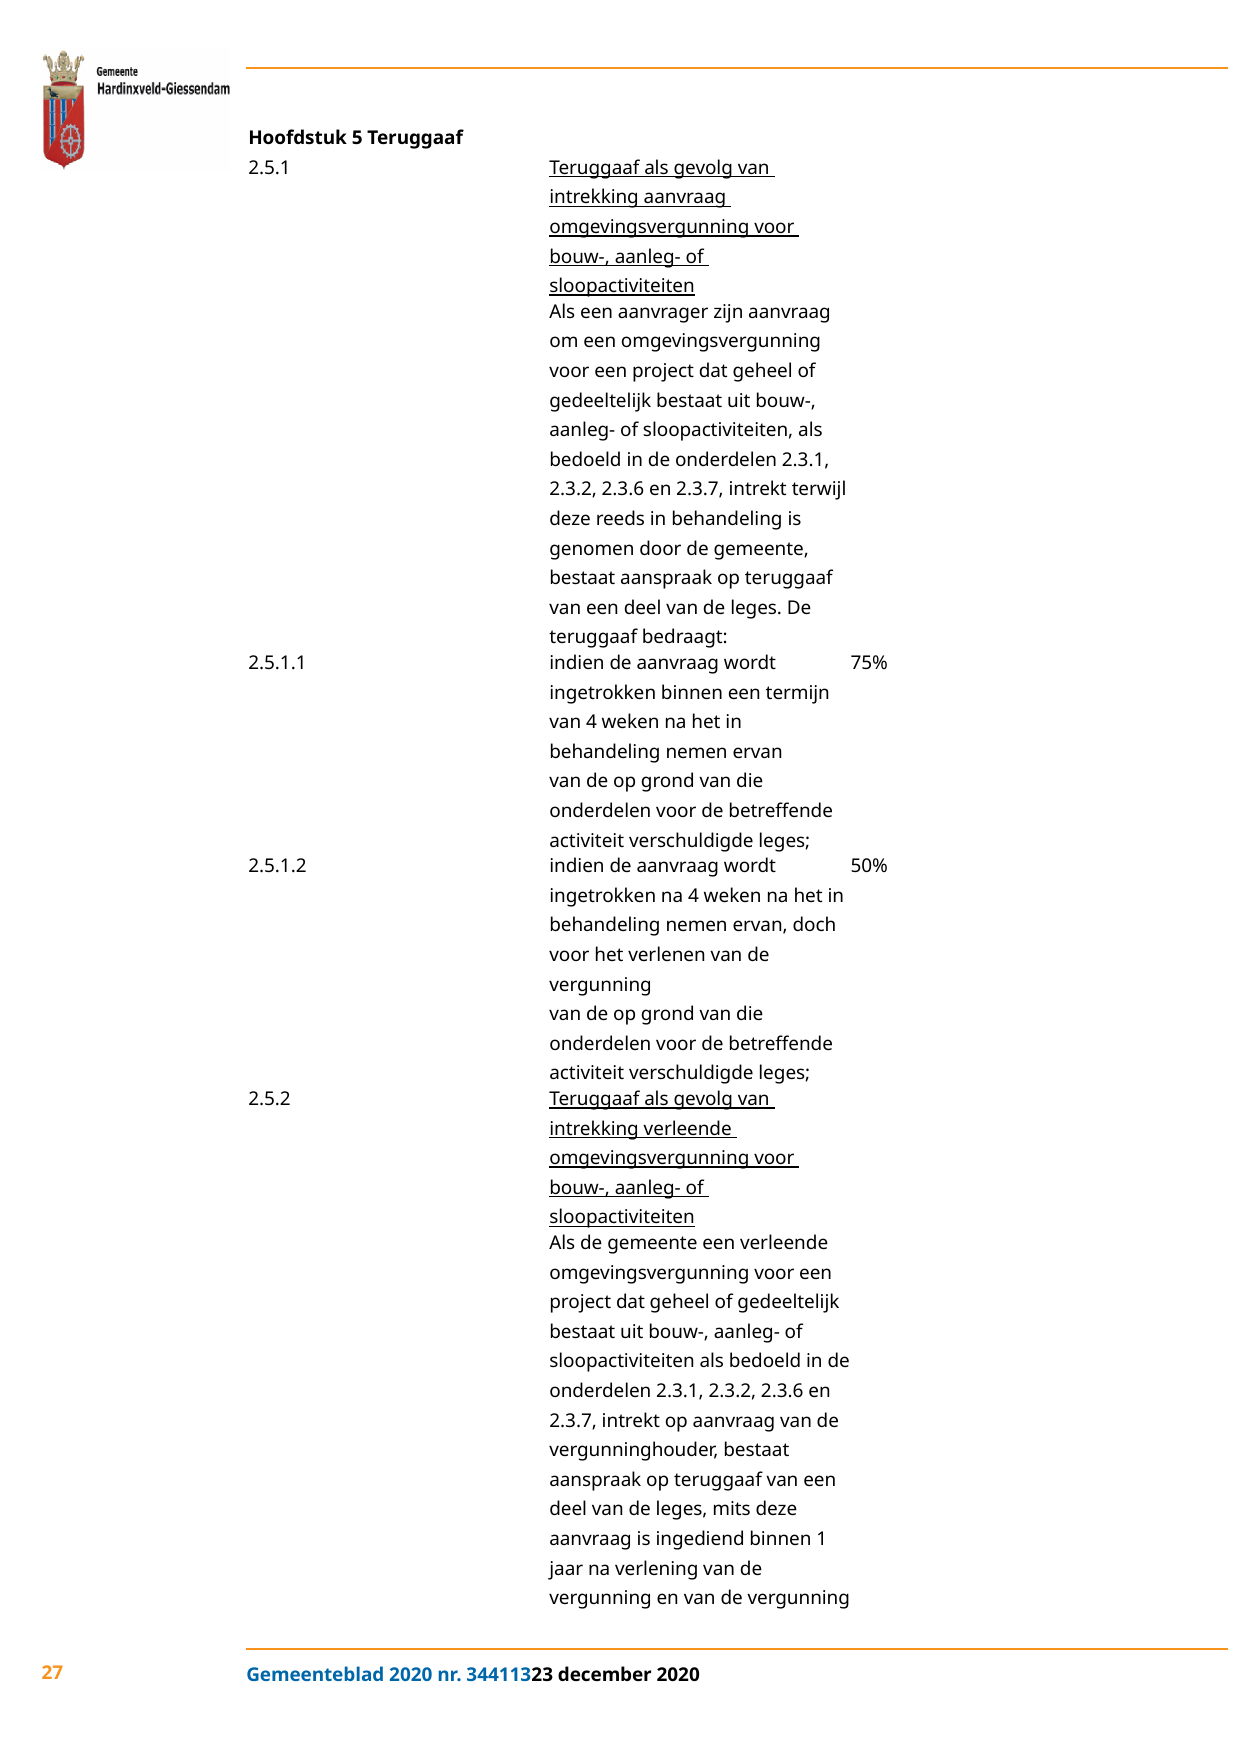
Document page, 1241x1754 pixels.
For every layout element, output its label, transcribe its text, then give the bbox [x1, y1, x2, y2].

table_cell 2.5.1.2 [248, 853, 549, 1085]
table_cell [248, 298, 549, 649]
table_cell Als een aanvrager zijn aanvraag om een omgevingsvergunning voor een project dat geheel of gedeeltelijk bestaat uit bouw-, aanleg- of sloopactiviteiten, als bedoeld in de onderdelen 2.3.1, 2.3.2, 2.3.6 en 2.3.7, intrekt terwijl deze reeds in behandeling is genomen door de gemeente, bestaat aanspraak op teruggaaf van een deel van de leges. De teruggaaf bedraagt: [549, 298, 850, 649]
table_cell [248, 1229, 549, 1610]
table_cell Teruggaaf als gevolg van intrekking verleende omgevingsvergunning voor bouw-, aanleg- of sloopactiviteiten [549, 1085, 850, 1229]
table_cell [850, 1085, 1152, 1229]
text Hoofdstuk 5 Teruggaaf [248, 124, 1152, 150]
table_header [850, 154, 1152, 298]
table_header Teruggaaf als gevolg van intrekking aanvraag omgevingsvergunning voor bouw-, aanleg- of sloopactiviteiten [549, 154, 850, 298]
table_cell indien de aanvraag wordt ingetrokken binnen een termijn van 4 weken na het in behandeling nemen ervan van de op grond van die onderdelen voor de betreffende activiteit verschuldigde leges; [549, 649, 850, 852]
table_cell 75% [850, 649, 1152, 852]
table_cell 50% [850, 853, 1152, 1085]
table_cell 2.5.1.1 [248, 649, 549, 852]
table_cell [850, 1229, 1152, 1610]
table_cell indien de aanvraag wordt ingetrokken na 4 weken na het in behandeling nemen ervan, doch voor het verlenen van de vergunning van de op grond van die onderdelen voor de betreffende activiteit verschuldigde leges; [549, 853, 850, 1085]
table_cell [850, 298, 1152, 649]
picture [41, 47, 231, 172]
table_cell Als de gemeente een verleende omgevingsvergunning voor een project dat geheel of gedeeltelijk bestaat uit bouw-, aanleg- of sloopactiviteiten als bedoeld in de onderdelen 2.3.1, 2.3.2, 2.3.6 en 2.3.7, intrekt op aanvraag van de vergunninghouder, bestaat aanspraak op teruggaaf van een deel van de leges, mits deze aanvraag is ingediend binnen 1 jaar na verlening van de vergunning en van de vergunning [549, 1229, 850, 1610]
table_cell 2.5.2 [248, 1085, 549, 1229]
table_header 2.5.1 [248, 154, 549, 298]
